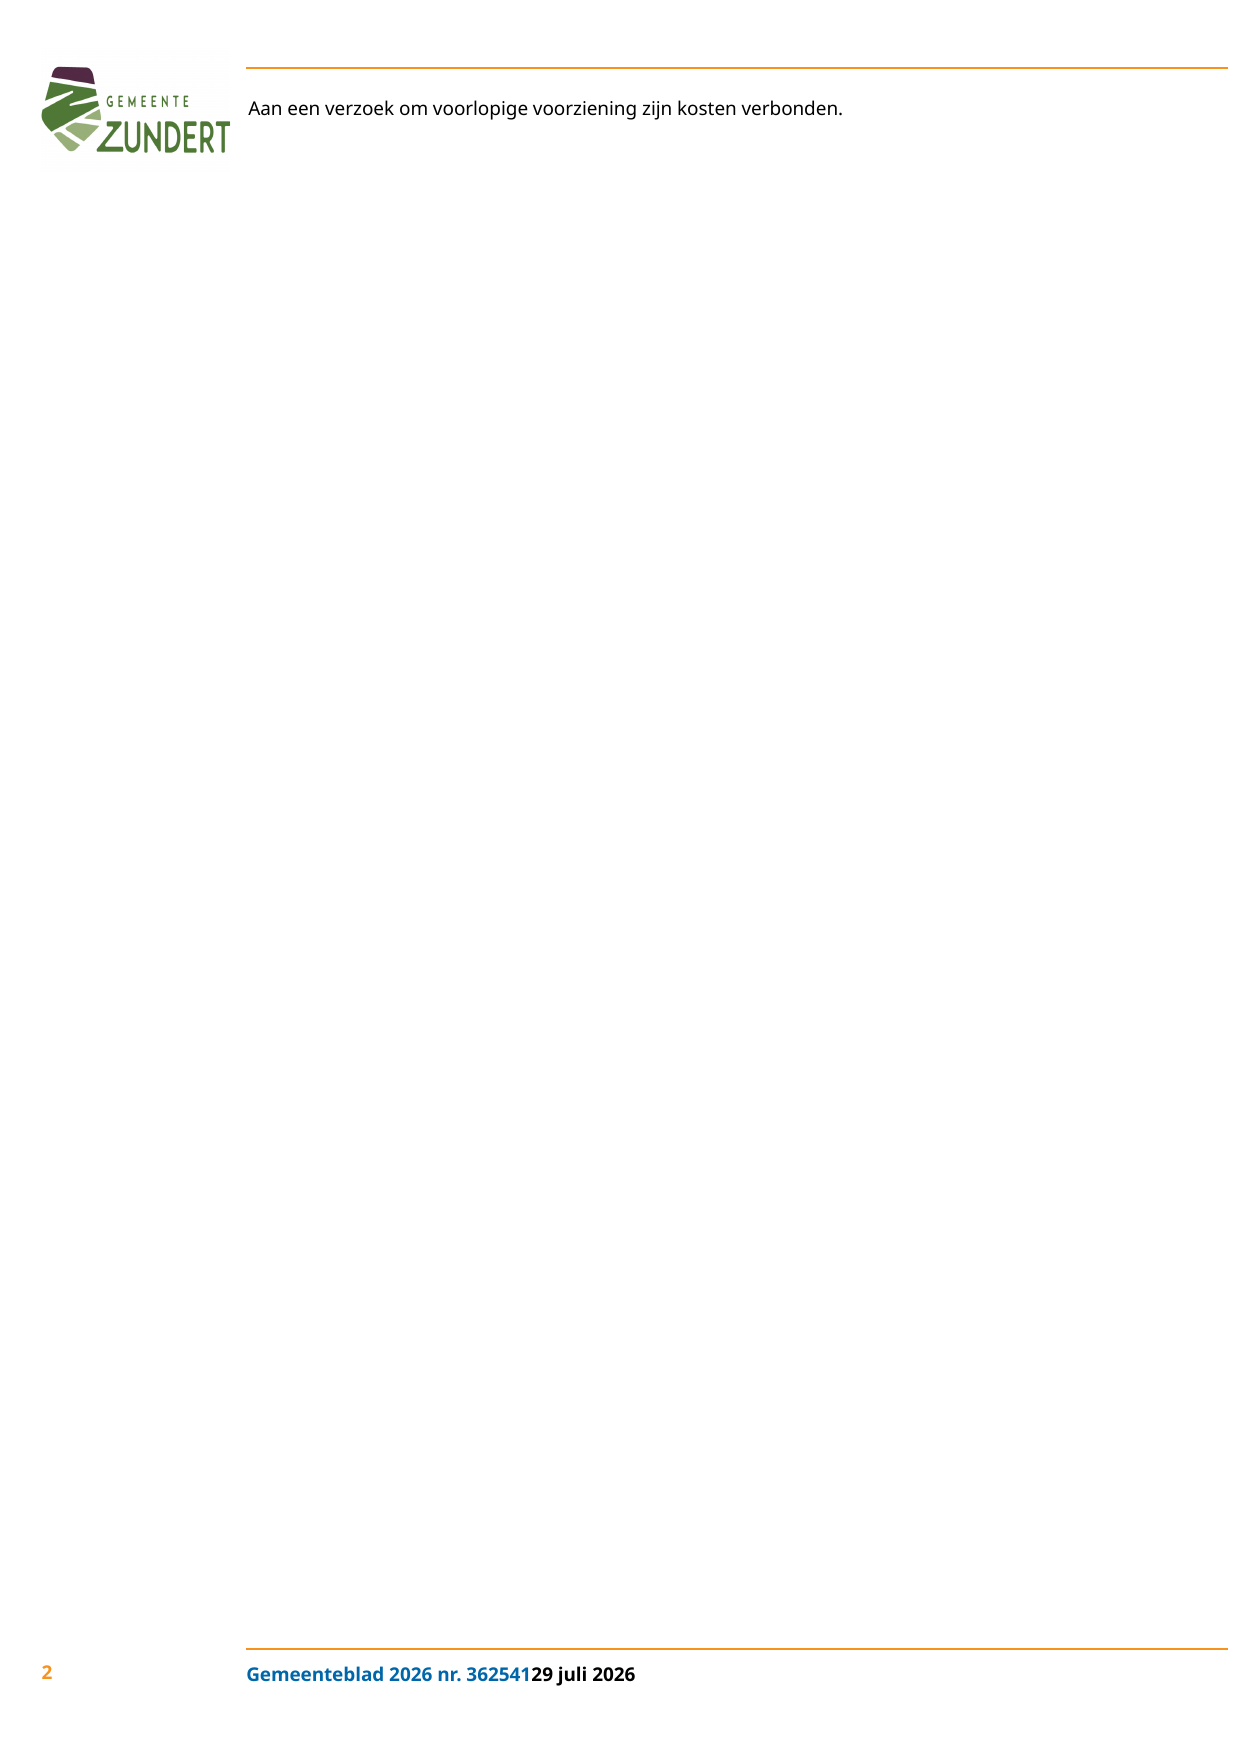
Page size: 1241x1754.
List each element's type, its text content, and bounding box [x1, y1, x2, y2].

picture [41, 47, 231, 172]
text Aan een verzoek om voorlopige voorziening zijn kosten verbonden. [248, 95, 1152, 121]
